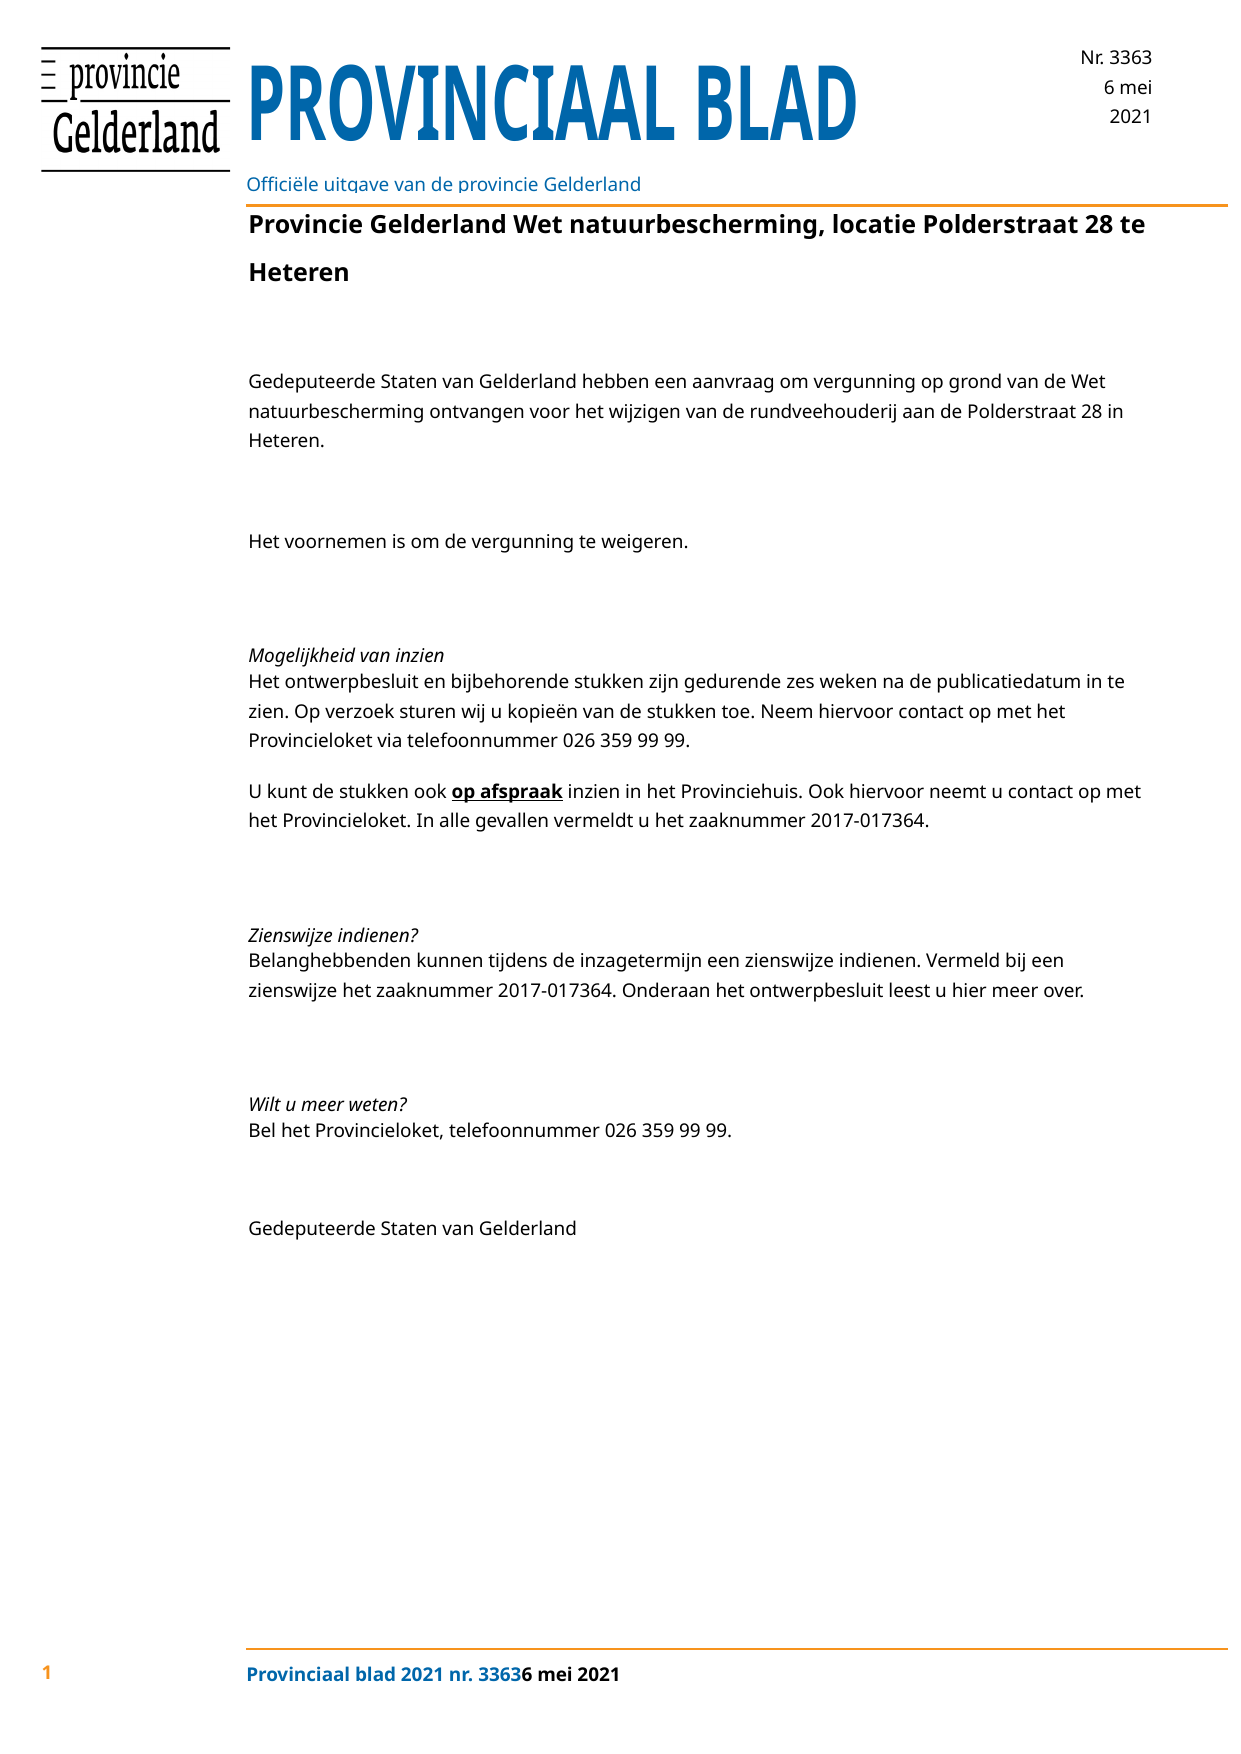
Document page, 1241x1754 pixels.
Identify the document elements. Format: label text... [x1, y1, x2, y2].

text Provincie Gelderland Wet natuurbescherming, locatie Polderstraat 28 te Heteren [248, 207, 1152, 288]
text Bel het Provincieloket, telefoonnummer 026 359 99 99. [248, 1117, 1152, 1143]
text Het ontwerpbesluit en bijbehorende stukken zijn gedurende zes weken na de publicatiedatum in te zien. Op verzoek sturen wij u kopieën van de stukken toe. Neem hiervoor contact op met het Provincieloket via telefoonnummer 026 359 99 99. [248, 668, 1152, 753]
text Zienswijze indienen? [248, 922, 1152, 948]
text Gedeputeerde Staten van Gelderland hebben een aanvraag om vergunning op grond van de Wet natuurbescherming ontvangen voor het wijzigen van de rundveehouderij aan de Polderstraat 28 in Heteren. [248, 368, 1152, 453]
text U kunt de stukken ook op afspraak inzien in het Provinciehuis. Ook hiervoor neemt u contact op met het Provincieloket. In alle gevallen vermeldt u het zaaknummer 2017-017364. [248, 778, 1152, 833]
text Mogelijkheid van inzien [248, 643, 1152, 668]
text Belanghebbenden kunnen tijdens de inzagetermijn een zienswijze indienen. Vermeld bij een zienswijze het zaaknummer 2017-017364. Onderaan het ontwerpbesluit leest u hier meer over. [248, 948, 1152, 1003]
text Wilt u meer weten? [248, 1092, 1152, 1117]
text Het voornemen is om de vergunning te weigeren. [248, 528, 1152, 554]
picture [41, 47, 231, 172]
text Gedeputeerde Staten van Gelderland [248, 1216, 1152, 1241]
